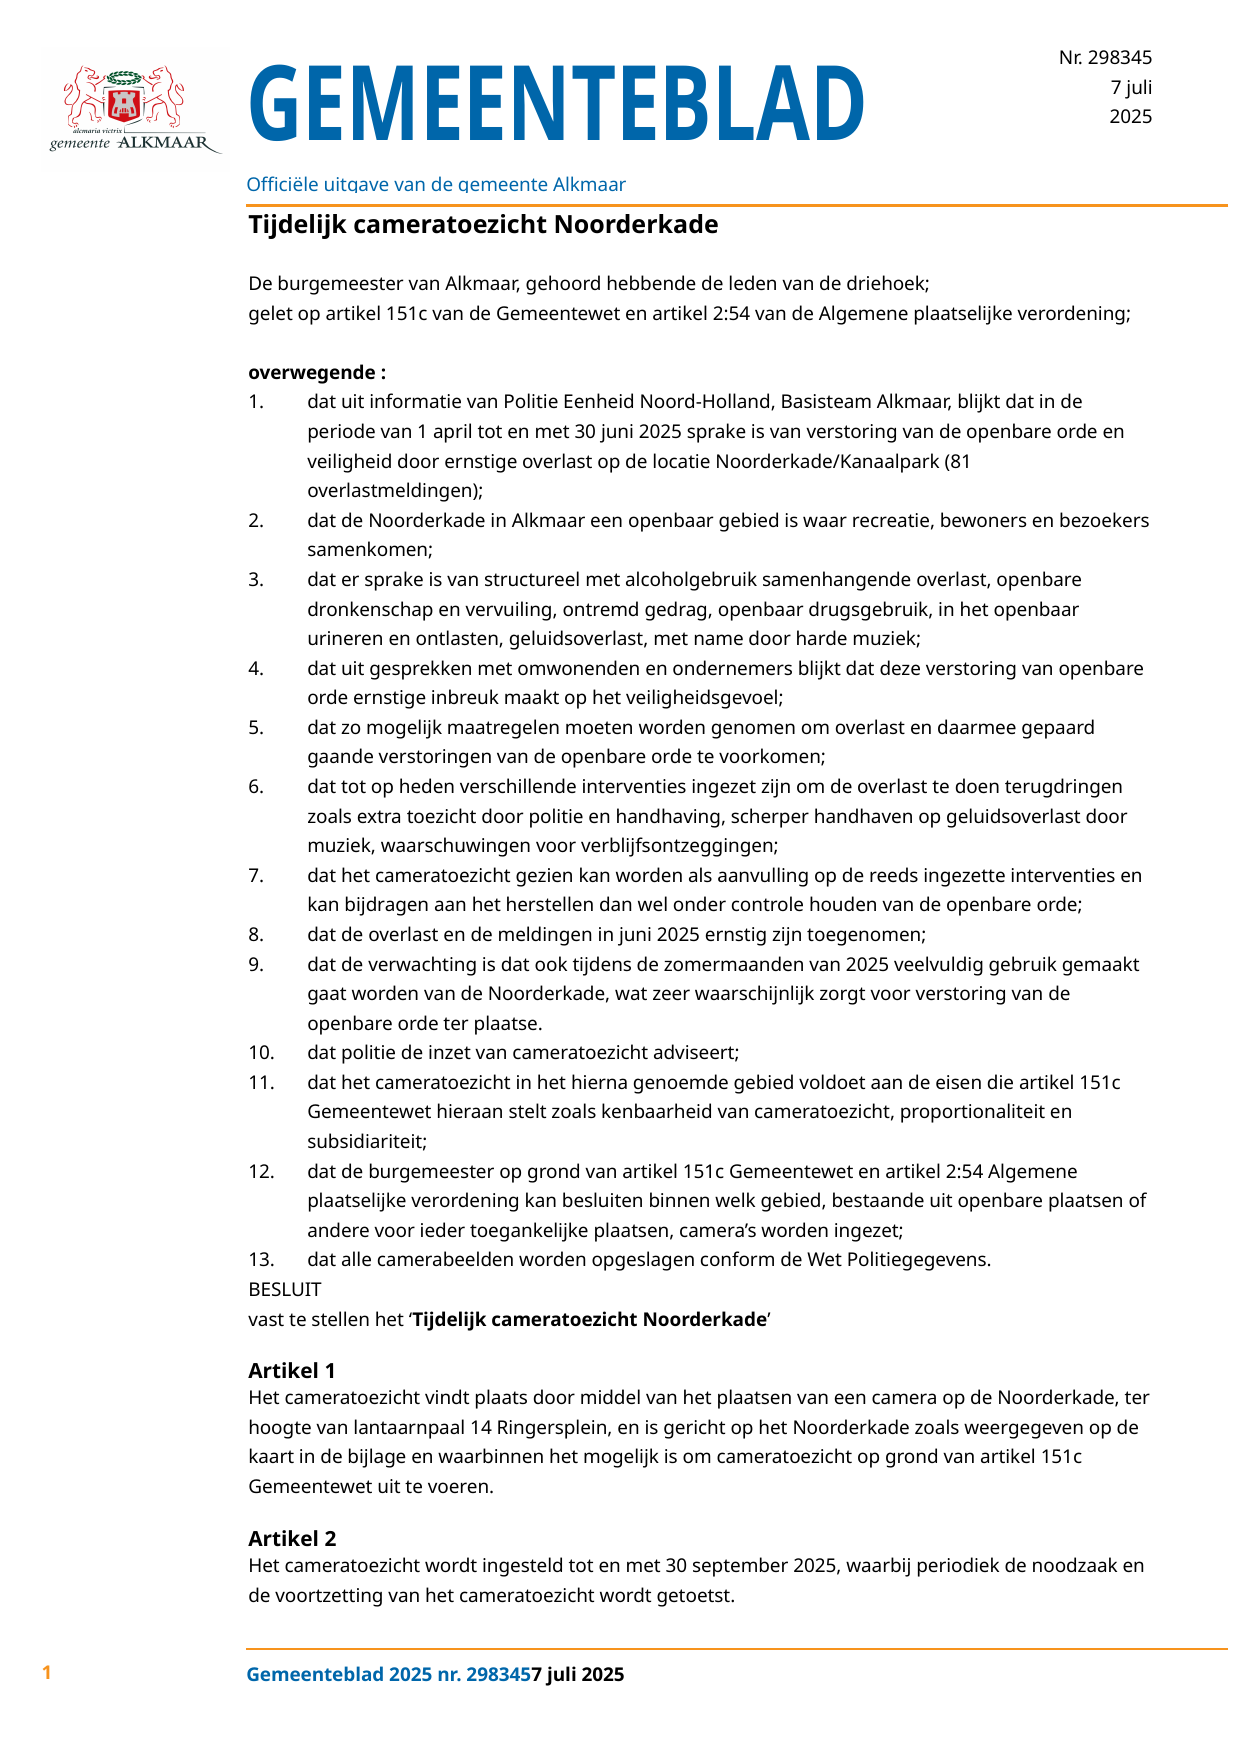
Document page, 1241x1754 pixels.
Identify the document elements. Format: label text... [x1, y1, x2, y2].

list dat uit gesprekken met omwonenden en ondernemers blijkt dat deze verstoring van openbare orde ernstige inbreuk maakt op het veiligheidsgevoel; [248, 655, 1152, 710]
text Artikel 1 [248, 1356, 1152, 1384]
list dat er sprake is van structureel met alcoholgebruik samenhangende overlast, openbare dronkenschap en vervuiling, ontremd gedrag, openbaar drugsgebruik, in het openbaar urineren en ontlasten, geluidsoverlast, met name door harde muziek; [248, 566, 1152, 651]
text Het cameratoezicht wordt ingesteld tot en met 30 september 2025, waarbij periodiek de noodzaak en de voortzetting van het cameratoezicht wordt getoetst. [248, 1552, 1152, 1607]
list dat het cameratoezicht gezien kan worden als aanvulling op de reeds ingezette interventies en kan bijdragen aan het herstellen dan wel onder controle houden van de openbare orde; [248, 862, 1152, 917]
text Het cameratoezicht vindt plaats door middel van het plaatsen van een camera op de Noorderkade, ter hoogte van lantaarnpaal 14 Ringersplein, en is gericht op het Noorderkade zoals weergegeven op de kaart in de bijlage en waarbinnen het mogelijk is om cameratoezicht op grond van artikel 151c Gemeentewet uit te voeren. [248, 1384, 1152, 1499]
list dat alle camerabeelden worden opgeslagen conform de Wet Politiegegevens. [248, 1247, 1152, 1272]
text Tijdelijk cameratoezicht Noorderkade [248, 207, 1152, 241]
list dat de Noorderkade in Alkmaar een openbaar gebied is waar recreatie, bewoners en bezoekers samenkomen; [248, 507, 1152, 562]
list dat zo mogelijk maatregelen moeten worden genomen om overlast en daarmee gepaard gaande verstoringen van de openbare orde te voorkomen; [248, 714, 1152, 769]
list dat politie de inzet van cameratoezicht adviseert; [248, 1039, 1152, 1065]
text gelet op artikel 151c van de Gemeentewet en artikel 2:54 van de Algemene plaatselijke verordening; [248, 300, 1152, 326]
list dat het cameratoezicht in het hierna genoemde gebied voldoet aan de eisen die artikel 151c Gemeentewet hieraan stelt zoals kenbaarheid van cameratoezicht, proportionaliteit en subsidiariteit; [248, 1069, 1152, 1154]
text vast te stellen het ‘Tijdelijk cameratoezicht Noorderkade’ [248, 1306, 1152, 1331]
list dat tot op heden verschillende interventies ingezet zijn om de overlast te doen terugdringen zoals extra toezicht door politie en handhaving, scherper handhaven op geluidsoverlast door muziek, waarschuwingen voor verblijfsontzeggingen; [248, 773, 1152, 858]
text BESLUIT [248, 1276, 1152, 1302]
text De burgemeester van Alkmaar, gehoord hebbende de leden van de driehoek; [248, 270, 1152, 296]
list dat de overlast en de meldingen in juni 2025 ernstig zijn toegenomen; [248, 921, 1152, 947]
text Artikel 2 [248, 1524, 1152, 1552]
list dat uit informatie van Politie Eenheid Noord-Holland, Basisteam Alkmaar, blijkt dat in de periode van 1 april tot en met 30 juni 2025 sprake is van verstoring van de openbare orde en veiligheid door ernstige overlast op de locatie Noorderkade/Kanaalpark (81 overlastmeldingen); [248, 389, 1152, 503]
text overwegende : [248, 359, 1152, 385]
picture [41, 47, 231, 172]
list dat de verwachting is dat ook tijdens de zomermaanden van 2025 veelvuldig gebruik gemaakt gaat worden van de Noorderkade, wat zeer waarschijnlijk zorgt voor verstoring van de openbare orde ter plaatse. [248, 951, 1152, 1036]
list dat de burgemeester op grond van artikel 151c Gemeentewet en artikel 2:54 Algemene plaatselijke verordening kan besluiten binnen welk gebied, bestaande uit openbare plaatsen of andere voor ieder toegankelijke plaatsen, camera’s worden ingezet; [248, 1158, 1152, 1243]
